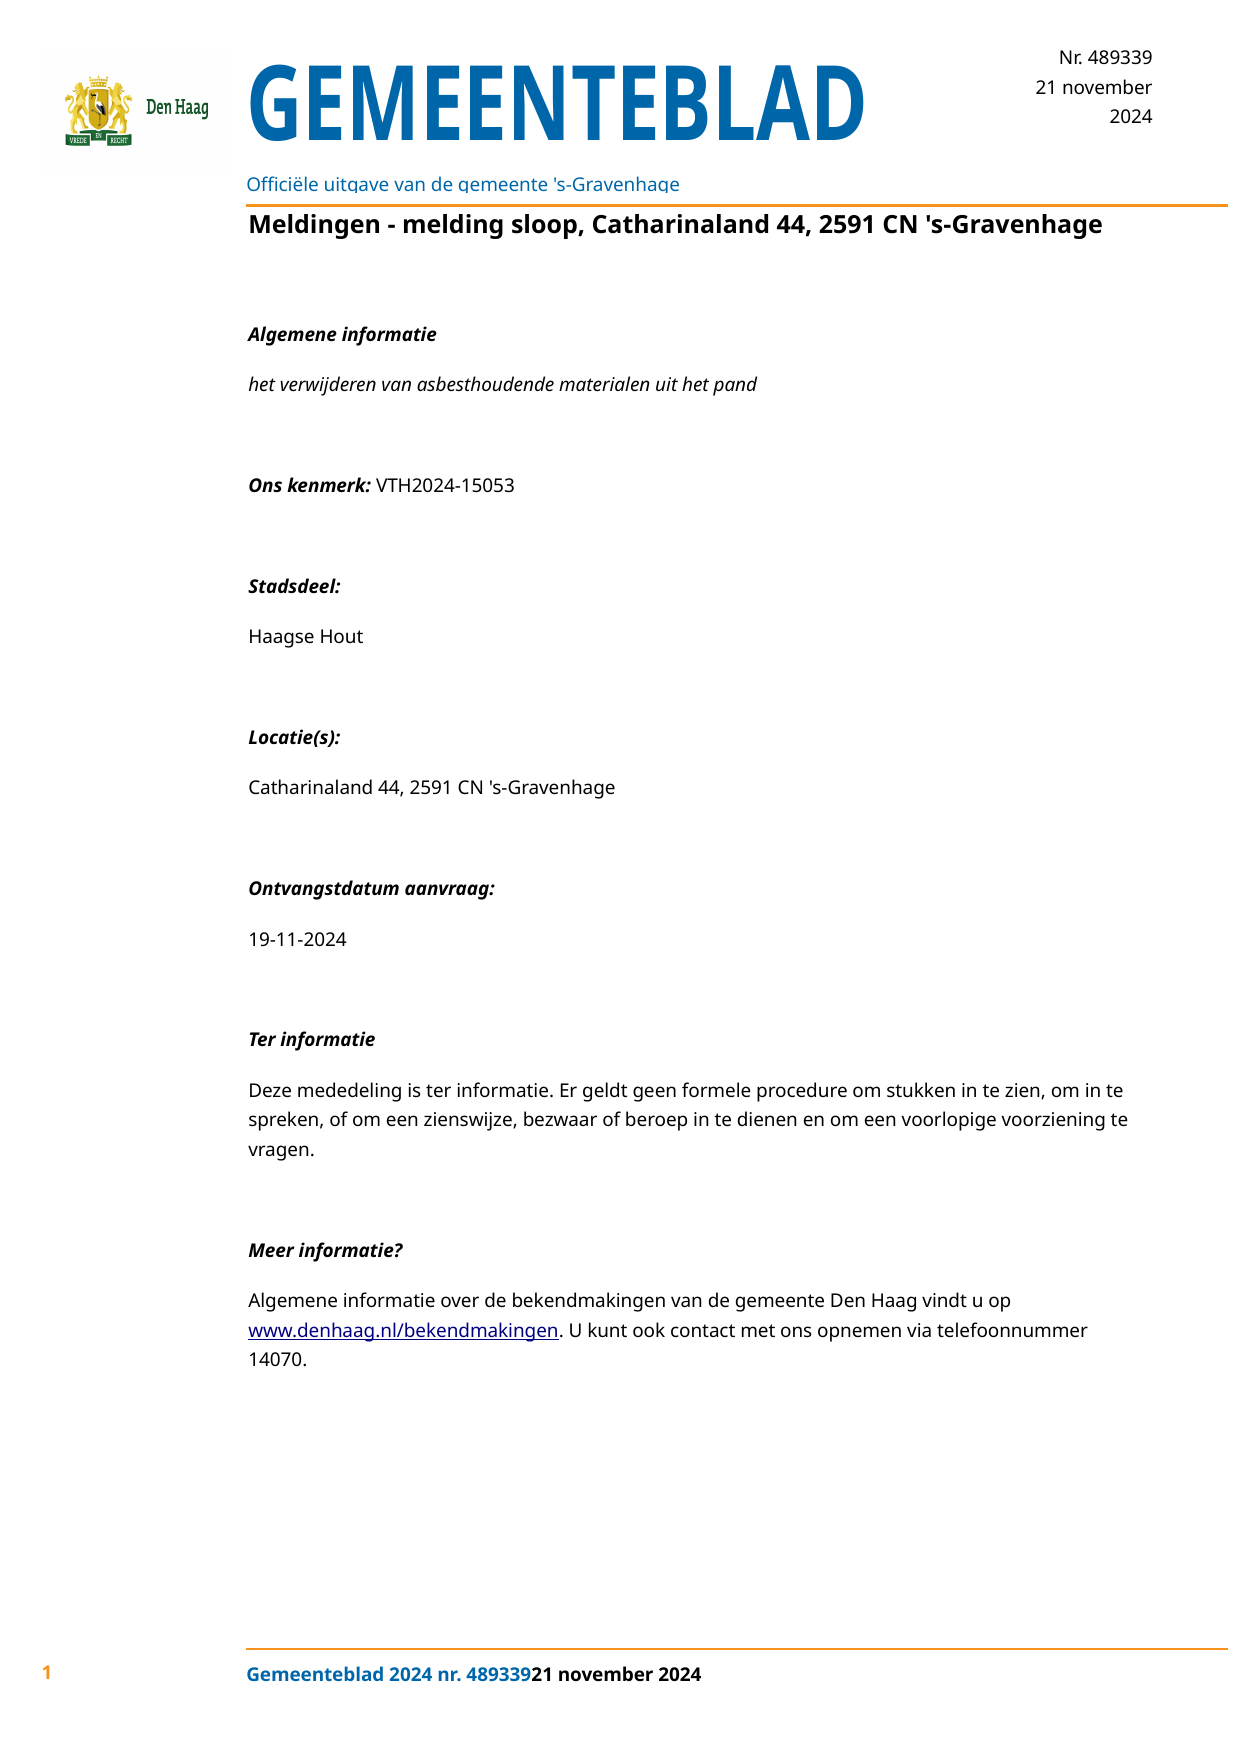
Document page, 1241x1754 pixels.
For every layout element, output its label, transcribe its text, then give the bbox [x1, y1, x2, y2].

text Stadsdeel: [248, 573, 1152, 598]
text Haagse Hout [248, 623, 1152, 649]
text Ontvangstdatum aanvraag: [248, 875, 1152, 901]
text 19-11-2024 [248, 926, 1152, 951]
text Catharinaland 44, 2591 CN 's-Gravenhage [248, 774, 1152, 800]
picture [41, 47, 231, 172]
text Meer informatie? [248, 1237, 1152, 1263]
text Algemene informatie over de bekendmakingen van de gemeente Den Haag vindt u op www.denhaag.nl/bekendmakingen. U kunt ook contact met ons opnemen via telefoonnummer 14070. [248, 1287, 1152, 1372]
text Locatie(s): [248, 724, 1152, 750]
text Meldingen - melding sloop, Catharinaland 44, 2591 CN 's-Gravenhage [248, 207, 1152, 241]
text Deze mededeling is ter informatie. Er geldt geen formele procedure om stukken in te zien, om in te spreken, of om een zienswijze, bezwaar of beroep in te dienen en om een voorlopige voorziening te vragen. [248, 1077, 1152, 1162]
text Ter informatie [248, 1027, 1152, 1052]
text Ons kenmerk: VTH2024-15053 [248, 472, 1152, 498]
text Algemene informatie [248, 321, 1152, 346]
text het verwijderen van asbesthoudende materialen uit het pand [248, 371, 1152, 397]
